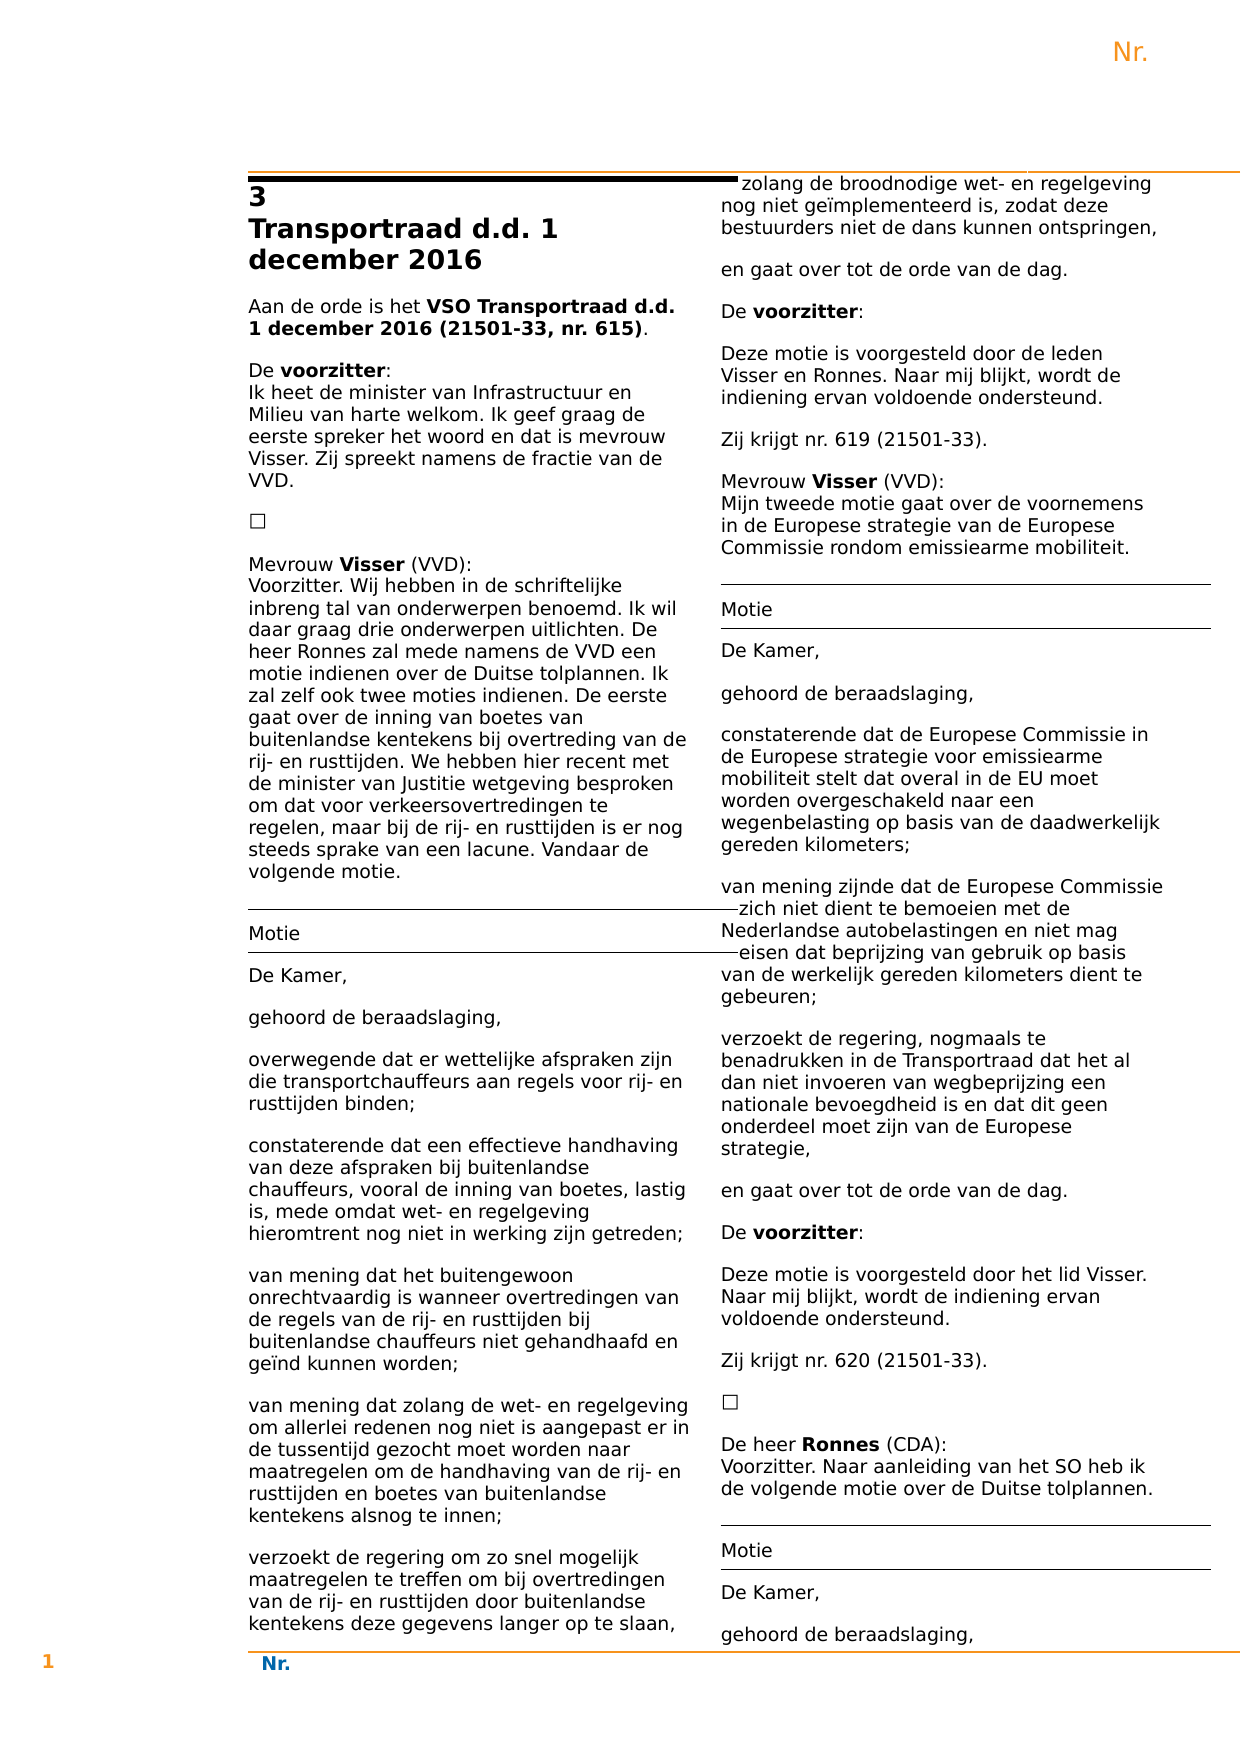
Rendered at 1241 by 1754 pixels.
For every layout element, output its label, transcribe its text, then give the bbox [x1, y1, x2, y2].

text Deze motie is voorgesteld door de leden Visser en Ronnes. Naar mij blijkt, wordt de indiening ervan voldoende ondersteund. [721, 343, 1163, 409]
text gehoord de beraadslaging, [248, 1007, 691, 1029]
text Zij krijgt nr. 619 (21501-33). [721, 429, 1163, 451]
text gehoord de beraadslaging, [721, 1624, 1163, 1646]
text Mevrouw Visser (VVD): [248, 553, 691, 575]
text Mijn tweede motie gaat over de voornemens in de Europese strategie van de Europese Commissie rondom emissiearme mobiliteit. [721, 493, 1163, 558]
text ⬜ [248, 511, 691, 533]
text en gaat over tot de orde van de dag. [721, 259, 1163, 281]
text De voorzitter: [721, 301, 1163, 323]
text De Kamer, [721, 1582, 1163, 1604]
text Voorzitter. Wij hebben in de schriftelijke inbreng tal van onderwerpen benoemd. Ik wil daar graag drie onderwerpen uitlichten. De heer Ronnes zal mede namens de VVD een motie indienen over de Duitse tolplannen. Ik zal zelf ook twee moties indienen. De eerste gaat over de inning van boetes van buitenlandse kentekens bij overtreding van de rij- en rusttijden. We hebben hier recent met de minister van Justitie wetgeving besproken om dat voor verkeersovertredingen te regelen, maar bij de rij- en rusttijden is er nog steeds sprake van een lacune. Vandaar de volgende motie. [248, 575, 691, 883]
text Motie [721, 1540, 1163, 1562]
text Deze motie is voorgesteld door het lid Visser. Naar mij blijkt, wordt de indiening ervan voldoende ondersteund. [721, 1264, 1163, 1330]
text overwegende dat er wettelijke afspraken zijn die transportchauffeurs aan regels voor rij- en rusttijden binden; [248, 1049, 691, 1115]
text De Kamer, [248, 965, 691, 987]
title 3 Transportraad d.d. 1 december 2016 [248, 182, 691, 276]
text verzoekt de regering, nogmaals te benadrukken in de Transportraad dat het al dan niet invoeren van wegbeprijzing een nationale bevoegdheid is en dat dit geen onderdeel moet zijn van de Europese strategie, [721, 1028, 1163, 1160]
text van mening dat het buitengewoon onrechtvaardig is wanneer overtredingen van de regels van de rij- en rusttijden bij buitenlandse chauffeurs niet gehandhaafd en geïnd kunnen worden; [248, 1265, 691, 1375]
text Ik heet de minister van Infrastructuur en Milieu van harte welkom. Ik geef graag de eerste spreker het woord en dat is mevrouw Visser. Zij spreekt namens de fractie van de VVD. [248, 382, 691, 491]
text en gaat over tot de orde van de dag. [721, 1180, 1163, 1202]
text Voorzitter. Naar aanleiding van het SO heb ik de volgende motie over de Duitse tolplannen. [721, 1456, 1163, 1500]
text Mevrouw Visser (VVD): [721, 471, 1163, 493]
text ⬜ [721, 1392, 1163, 1414]
text zolang de broodnodige wet- en regelgeving nog niet geïmplementeerd is, zodat deze bestuurders niet de dans kunnen ontspringen, [721, 173, 1163, 239]
text constaterende dat een effectieve handhaving van deze afspraken bij buitenlandse chauffeurs, vooral de inning van boetes, lastig is, mede omdat wet- en regelgeving hieromtrent nog niet in werking zijn getreden; [248, 1135, 691, 1245]
text Zij krijgt nr. 620 (21501-33). [721, 1350, 1163, 1372]
text gehoord de beraadslaging, [721, 682, 1163, 704]
text van mening dat zolang de wet- en regelgeving om allerlei redenen nog niet is aangepast er in de tussentijd gezocht moet worden naar maatregelen om de handhaving van de rij- en rusttijden en boetes van buitenlandse kentekens alsnog te innen; [248, 1395, 691, 1527]
text Motie [248, 923, 691, 945]
text De Kamer, [721, 640, 1163, 662]
text De voorzitter: [721, 1222, 1163, 1244]
text De heer Ronnes (CDA): [721, 1434, 1163, 1456]
text De voorzitter: [248, 359, 691, 382]
text verzoekt de regering om zo snel mogelijk maatregelen te treffen om bij overtredingen van de rij- en rusttijden door buitenlandse kentekens deze gegevens langer op te slaan, [248, 1547, 691, 1634]
text Motie [721, 598, 1163, 620]
text constaterende dat de Europese Commissie in de Europese strategie voor emissiearme mobiliteit stelt dat overal in de EU moet worden overgeschakeld naar een wegenbelasting op basis van de daadwerkelijk gereden kilometers; [721, 724, 1163, 856]
text van mening zijnde dat de Europese Commissie zich niet dient te bemoeien met de Nederlandse autobelastingen en niet mag eisen dat beprijzing van gebruik op basis van de werkelijk gereden kilometers dient te gebeuren; [721, 876, 1163, 1008]
text Aan de orde is het VSO Transportraad d.d. 1 december 2016 (21501-33, nr. 615). [248, 296, 691, 339]
